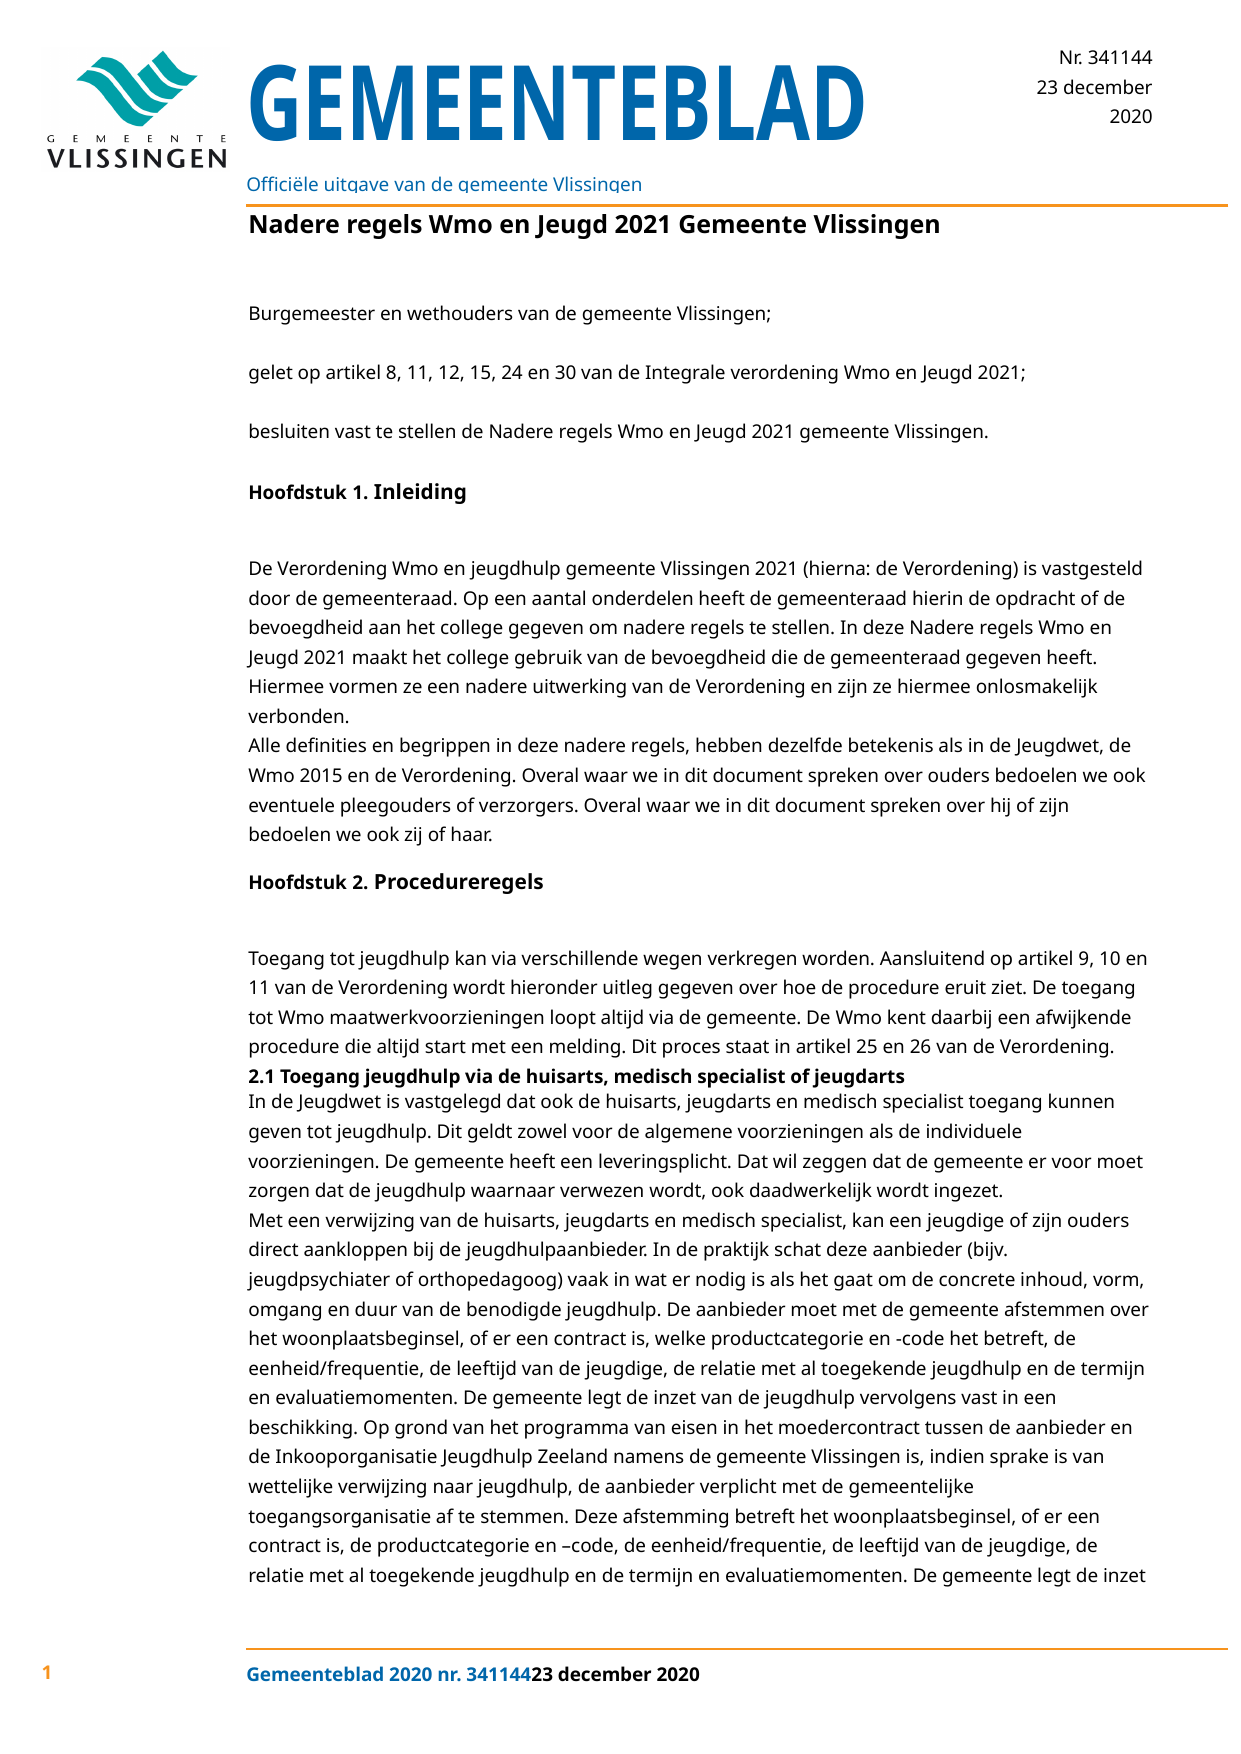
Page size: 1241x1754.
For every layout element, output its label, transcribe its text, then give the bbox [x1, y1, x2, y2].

text Alle definities en begrippen in deze nadere regels, hebben dezelfde betekenis als in de Jeugdwet, de Wmo 2015 en de Verordening. Overal waar we in dit document spreken over ouders bedoelen we ook eventuele pleegouders of verzorgers. Overal waar we in dit document spreken over hij of zijn bedoelen we ook zij of haar. [248, 733, 1152, 847]
text besluiten vast te stellen de Nadere regels Wmo en Jeugd 2021 gemeente Vlissingen. [248, 418, 1152, 444]
text Nadere regels Wmo en Jeugd 2021 Gemeente Vlissingen [248, 207, 1152, 241]
text Toegang tot jeugdhulp kan via verschillende wegen verkregen worden. Aansluitend op artikel 9, 10 en 11 van de Verordening wordt hieronder uitleg gegeven over hoe de procedure eruit ziet. De toegang tot Wmo maatwerkvoorzieningen loopt altijd via de gemeente. De Wmo kent daarbij een afwijkende procedure die altijd start met een melding. Dit proces staat in artikel 25 en 26 van de Verordening. [248, 945, 1152, 1059]
text Met een verwijzing van de huisarts, jeugdarts en medisch specialist, kan een jeugdige of zijn ouders direct aankloppen bij de jeugdhulpaanbieder. In de praktijk schat deze aanbieder (bijv. jeugdpsychiater of orthopedagoog) vaak in wat er nodig is als het gaat om de concrete inhoud, vorm, omgang en duur van de benodigde jeugdhulp. De aanbieder moet met de gemeente afstemmen over het woonplaatsbeginsel, of er een contract is, welke productcategorie en -code het betreft, de eenheid/frequentie, de leeftijd van de jeugdige, de relatie met al toegekende jeugdhulp en de termijn en evaluatiemomenten. De gemeente legt de inzet van de jeugdhulp vervolgens vast in een beschikking. Op grond van het programma van eisen in het moedercontract tussen de aanbieder en de Inkooporganisatie Jeugdhulp Zeeland namens de gemeente Vlissingen is, indien sprake is van wettelijke verwijzing naar jeugdhulp, de aanbieder verplicht met de gemeentelijke toegangsorganisatie af te stemmen. Deze afstemming betreft het woonplaatsbeginsel, of er een contract is, de productcategorie en –code, de eenheid/frequentie, de leeftijd van de jeugdige, de relatie met al toegekende jeugdhulp en de termijn en evaluatiemomenten. De gemeente legt de inzet [248, 1207, 1152, 1588]
text In de Jeugdwet is vastgelegd dat ook de huisarts, jeugdarts en medisch specialist toegang kunnen geven tot jeugdhulp. Dit geldt zowel voor de algemene voorzieningen als de individuele voorzieningen. De gemeente heeft een leveringsplicht. Dat wil zeggen dat de gemeente er voor moet zorgen dat de jeugdhulp waarnaar verwezen wordt, ook daadwerkelijk wordt ingezet. [248, 1089, 1152, 1203]
text Burgemeester en wethouders van de gemeente Vlissingen; [248, 300, 1152, 326]
text gelet op artikel 8, 11, 12, 15, 24 en 30 van de Integrale verordening Wmo en Jeugd 2021; [248, 359, 1152, 385]
text De Verordening Wmo en jeugdhulp gemeente Vlissingen 2021 (hierna: de Verordening) is vastgesteld door de gemeenteraad. Op een aantal onderdelen heeft de gemeenteraad hierin de opdracht of de bevoegdheid aan het college gegeven om nadere regels te stellen. In deze Nadere regels Wmo en Jeugd 2021 maakt het college gebruik van de bevoegdheid die de gemeenteraad gegeven heeft. Hiermee vormen ze een nadere uitwerking van de Verordening en zijn ze hiermee onlosmakelijk verbonden. [248, 555, 1152, 729]
text 2.1 Toegang jeugdhulp via de huisarts, medisch specialist of jeugdarts [248, 1063, 1152, 1089]
text Hoofdstuk 1. Inleiding [248, 477, 1152, 506]
text Hoofdstuk 2. Procedureregels [248, 867, 1152, 895]
picture [41, 47, 231, 172]
